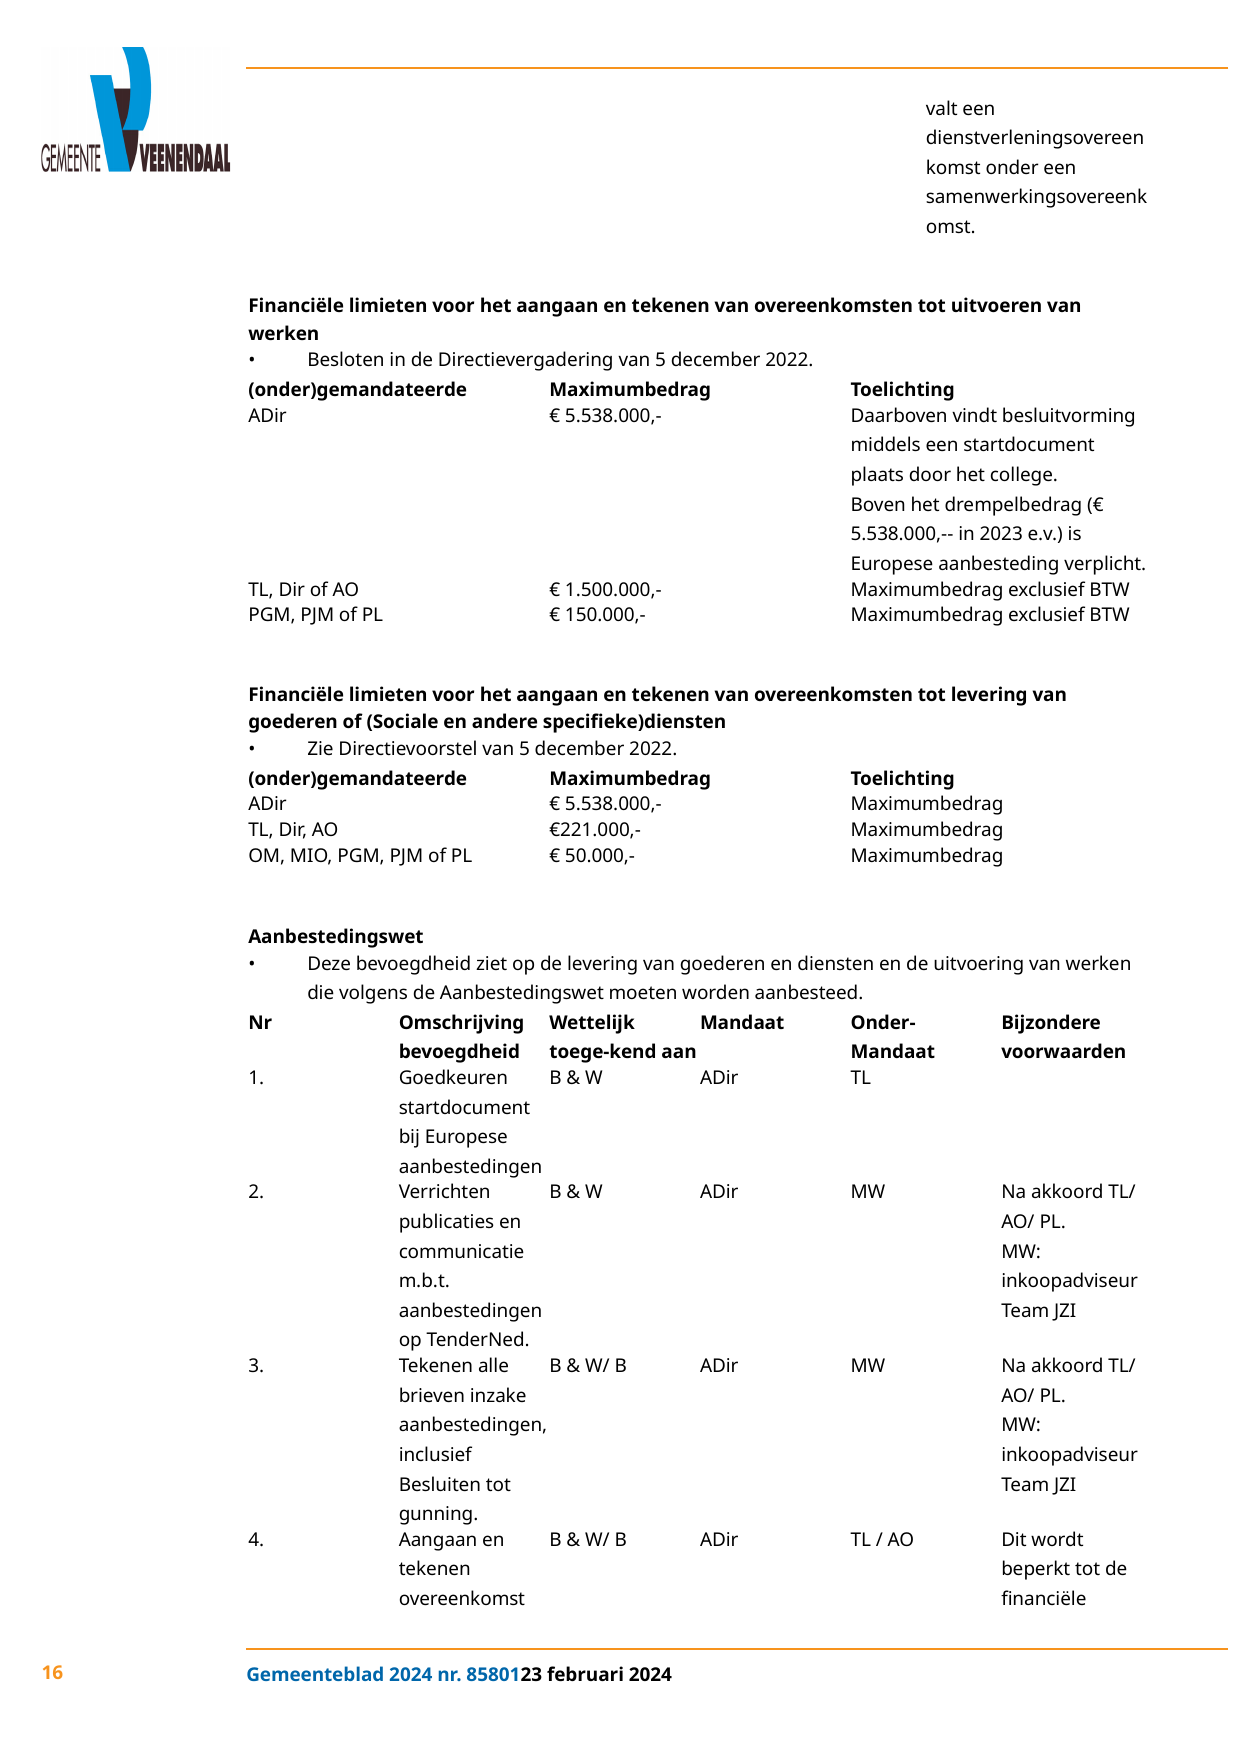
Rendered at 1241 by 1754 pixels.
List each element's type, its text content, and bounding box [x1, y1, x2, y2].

table_cell TL, Dir, AO [248, 816, 549, 842]
text Financiële limieten voor het aangaan en tekenen van overeenkomsten tot levering van goederen of (Sociale en andere specifieke)diensten [248, 681, 1152, 735]
table_header Mandaat [700, 1009, 850, 1064]
table_cell MW [850, 1353, 1001, 1526]
table_cell Dit wordt beperkt tot de financiële [1001, 1526, 1152, 1611]
table_header Bijzondere voorwaarden [1001, 1009, 1152, 1064]
table_cell TL, Dir of AO [248, 576, 549, 601]
table_cell ADir [700, 1064, 850, 1179]
table_header Maximumbedrag [549, 376, 850, 402]
table_cell Maximumbedrag [850, 790, 1152, 816]
list Besloten in de Directievergadering van 5 december 2022. [248, 347, 1152, 372]
table_cell Aangaan en tekenen overeenkomst [399, 1526, 549, 1611]
table_header Wettelijk toege-kend aan [549, 1009, 700, 1064]
table_cell Maximumbedrag [850, 816, 1152, 842]
table_cell valt een dienstverleningsovereenkomst onder een samenwerkingsovereenkomst. [926, 95, 1152, 239]
table_cell 4. [248, 1526, 398, 1611]
table_cell Maximumbedrag exclusief BTW [850, 601, 1152, 627]
table_cell ADir [248, 790, 549, 816]
table_cell Maximumbedrag [850, 842, 1152, 868]
table_cell € 150.000,- [549, 601, 850, 627]
list Deze bevoegdheid ziet op de levering van goederen en diensten en de uitvoering van werken die volgens de Aanbestedingswet moeten worden aanbesteed. [248, 950, 1152, 1005]
text Aanbestedingswet [248, 921, 1152, 950]
table_cell € 50.000,- [549, 842, 850, 868]
table_cell Na akkoord TL/ AO/ PL. MW: inkoopadviseur Team JZI [1001, 1179, 1152, 1352]
table_cell MW [850, 1179, 1001, 1352]
table_header (onder)gemandateerde [248, 765, 549, 790]
list Zie Directievoorstel van 5 december 2022. [248, 735, 1152, 761]
table_cell B & W/ B [549, 1353, 700, 1526]
picture [123, 47, 231, 172]
table_cell Tekenen alle brieven inzake aanbestedingen, inclusief Besluiten tot gunning. [399, 1353, 549, 1526]
table_cell 2. [248, 1179, 398, 1352]
table_header Toelichting [850, 376, 1152, 402]
table_cell B & W [549, 1064, 700, 1179]
table_cell TL [850, 1064, 1001, 1179]
table_cell Daarboven vindt besluitvorming middels een startdocument plaats door het college. Boven het drempelbedrag (€ 5.538.000,-- in 2023 e.v.) is Europese aanbesteding verplicht. [850, 402, 1152, 576]
table_cell B & W [549, 1179, 700, 1352]
table_cell [1001, 1064, 1152, 1179]
table_cell [474, 95, 700, 239]
table_cell € 5.538.000,- [549, 790, 850, 816]
table_cell € 5.538.000,- [549, 402, 850, 576]
table_cell ADir [248, 402, 549, 576]
table_cell Verrichten publicaties en communicatie m.b.t. aanbestedingen op TenderNed. [399, 1179, 549, 1352]
table_header Toelichting [850, 765, 1152, 790]
picture [41, 47, 130, 172]
table_cell OM, MIO, PGM, PJM of PL [248, 842, 549, 868]
table_header Nr [248, 1009, 398, 1064]
table_header Onder- Mandaat [850, 1009, 1001, 1064]
table_cell € 1.500.000,- [549, 576, 850, 601]
table_cell Na akkoord TL/ AO/ PL. MW: inkoopadviseur Team JZI [1001, 1353, 1152, 1526]
table_cell B & W/ B [549, 1526, 700, 1611]
table_cell TL / AO [850, 1526, 1001, 1611]
table_header Omschrijving bevoegdheid [399, 1009, 549, 1064]
table_cell PGM, PJM of PL [248, 601, 549, 627]
table_header Maximumbedrag [549, 765, 850, 790]
table_cell - [700, 95, 926, 239]
table_cell Goedkeuren startdocument bij Europese aanbestedingen [399, 1064, 549, 1179]
table_cell Maximumbedrag exclusief BTW [850, 576, 1152, 601]
table_cell [248, 95, 474, 239]
table_cell €221.000,- [549, 816, 850, 842]
table_cell ADir [700, 1353, 850, 1526]
table_cell 3. [248, 1353, 398, 1526]
text Financiële limieten voor het aangaan en tekenen van overeenkomsten tot uitvoeren van werken [248, 292, 1152, 347]
table_cell ADir [700, 1526, 850, 1611]
table_cell ADir [700, 1179, 850, 1352]
table_header (onder)gemandateerde [248, 376, 549, 402]
table_cell 1. [248, 1064, 398, 1179]
